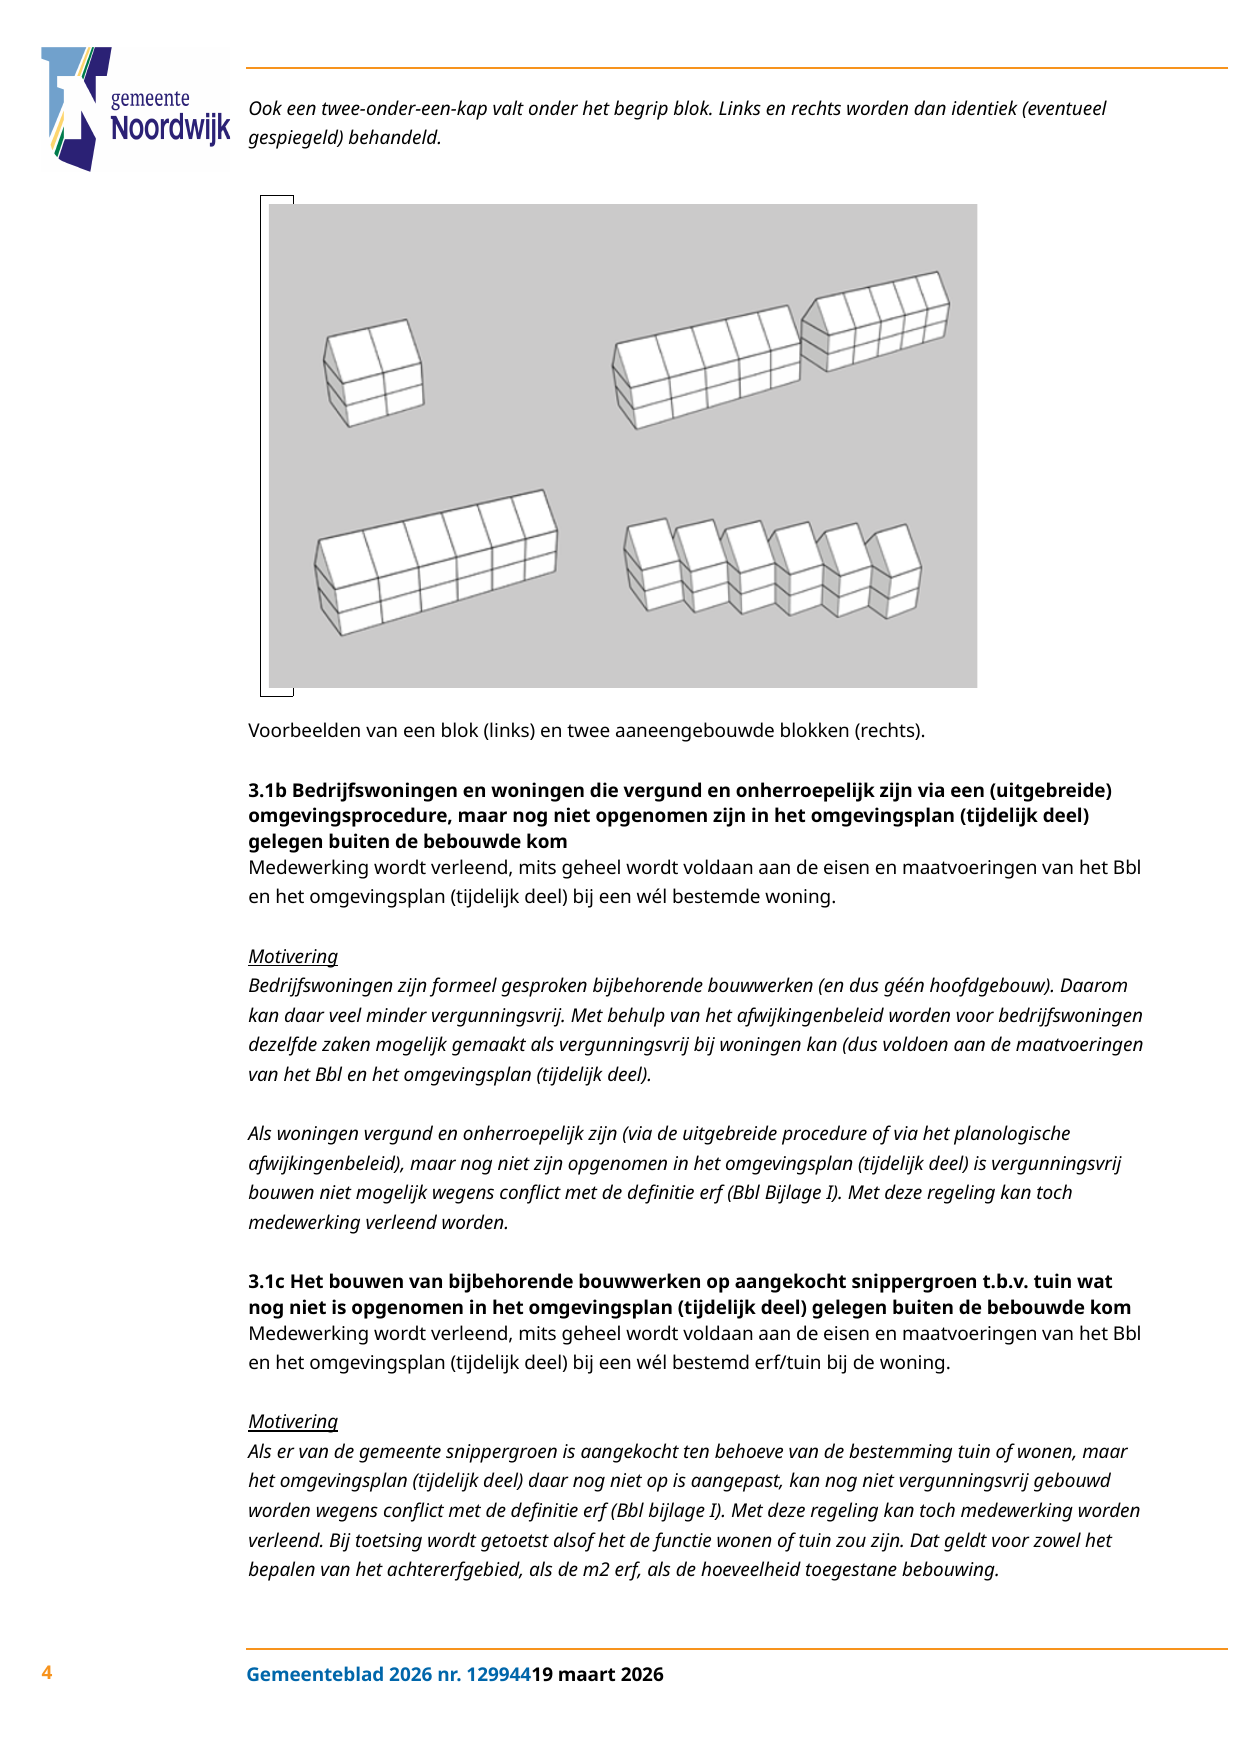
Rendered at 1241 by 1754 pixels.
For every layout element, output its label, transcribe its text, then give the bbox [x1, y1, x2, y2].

picture [268, 204, 978, 688]
text Motivering [248, 1408, 1152, 1434]
text Als woningen vergund en onherroepelijk zijn (via de uitgebreide procedure of via het planologische afwijkingenbeleid), maar nog niet zijn opgenomen in het omgevingsplan (tijdelijk deel) is vergunningsvrij bouwen niet mogelijk wegens conflict met de definitie erf (Bbl Bijlage I). Met deze regeling kan toch medewerking verleend worden. [248, 1120, 1152, 1235]
text Voorbeelden van een blok (links) en twee aaneengebouwde blokken (rechts). [248, 718, 1152, 743]
text Medewerking wordt verleend, mits geheel wordt voldaan aan de eisen en maatvoeringen van het Bbl en het omgevingsplan (tijdelijk deel) bij een wél bestemde woning. [248, 854, 1152, 909]
text Motivering [248, 943, 1152, 968]
text 3.1c Het bouwen van bijbehorende bouwwerken op aangekocht snippergroen t.b.v. tuin wat nog niet is opgenomen in het omgevingsplan (tijdelijk deel) gelegen buiten de bebouwde kom [248, 1268, 1152, 1320]
text Als er van de gemeente snippergroen is aangekocht ten behoeve van de bestemming tuin of wonen, maar het omgevingsplan (tijdelijk deel) daar nog niet op is aangepast, kan nog niet vergunningsvrij gebouwd worden wegens conflict met de definitie erf (Bbl bijlage I). Met deze regeling kan toch medewerking worden verleend. Bij toetsing wordt getoetst alsof het de functie wonen of tuin zou zijn. Dat geldt voor zowel het bepalen van het achtererfgebied, als de m2 erf, als de hoeveelheid toegestane bebouwing. [248, 1438, 1152, 1582]
text Medewerking wordt verleend, mits geheel wordt voldaan aan de eisen en maatvoeringen van het Bbl en het omgevingsplan (tijdelijk deel) bij een wél bestemd erf/tuin bij de woning. [248, 1320, 1152, 1375]
text Bedrijfswoningen zijn formeel gesproken bijbehorende bouwwerken (en dus géén hoofdgebouw). Daarom kan daar veel minder vergunningsvrij. Met behulp van het afwijkingenbeleid worden voor bedrijfswoningen dezelfde zaken mogelijk gemaakt als vergunningsvrij bij woningen kan (dus voldoen aan de maatvoeringen van het Bbl en het omgevingsplan (tijdelijk deel). [248, 972, 1152, 1087]
picture [41, 47, 231, 172]
text 3.1b Bedrijfswoningen en woningen die vergund en onherroepelijk zijn via een (uitgebreide) omgevingsprocedure, maar nog niet opgenomen zijn in het omgevingsplan (tijdelijk deel) gelegen buiten de bebouwde kom [248, 777, 1152, 854]
text Ook een twee-onder-een-kap valt onder het begrip blok. Links en rechts worden dan identiek (eventueel gespiegeld) behandeld. [248, 95, 1152, 150]
